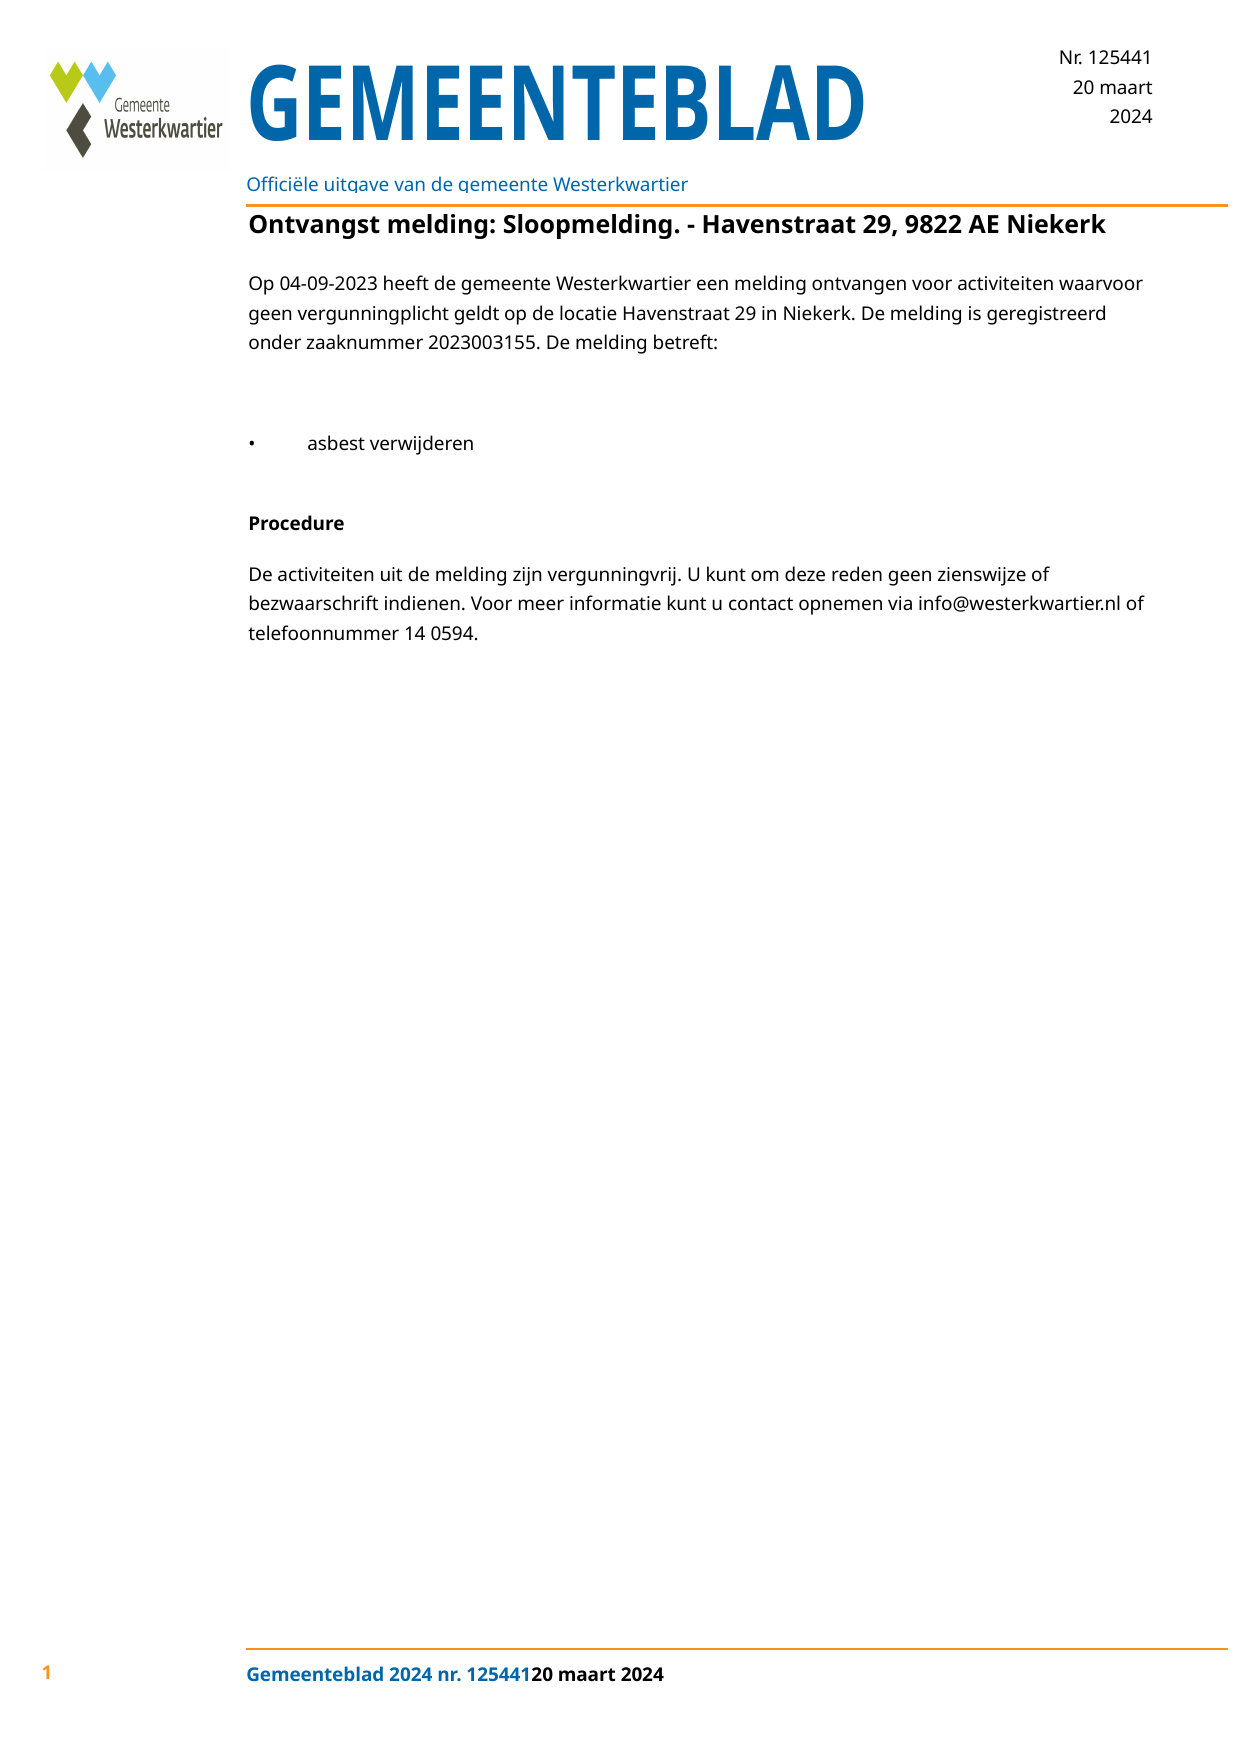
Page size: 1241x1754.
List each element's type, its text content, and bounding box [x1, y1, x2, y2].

text De activiteiten uit de melding zijn vergunningvrij. U kunt om deze reden geen zienswijze of bezwaarschrift indienen. Voor meer informatie kunt u contact opnemen via info@westerkwartier.nl of telefoonnummer 14 0594. [248, 561, 1152, 646]
text Op 04-09-2023 heeft de gemeente Westerkwartier een melding ontvangen voor activiteiten waarvoor geen vergunningplicht geldt op de locatie Havenstraat 29 in Niekerk. De melding is geregistreerd onder zaaknummer 2023003155. De melding betreft: [248, 270, 1152, 355]
text Procedure [248, 510, 1152, 536]
list asbest verwijderen [248, 430, 1152, 456]
text Ontvangst melding: Sloopmelding. - Havenstraat 29, 9822 AE Niekerk [248, 207, 1152, 241]
picture [41, 47, 231, 172]
